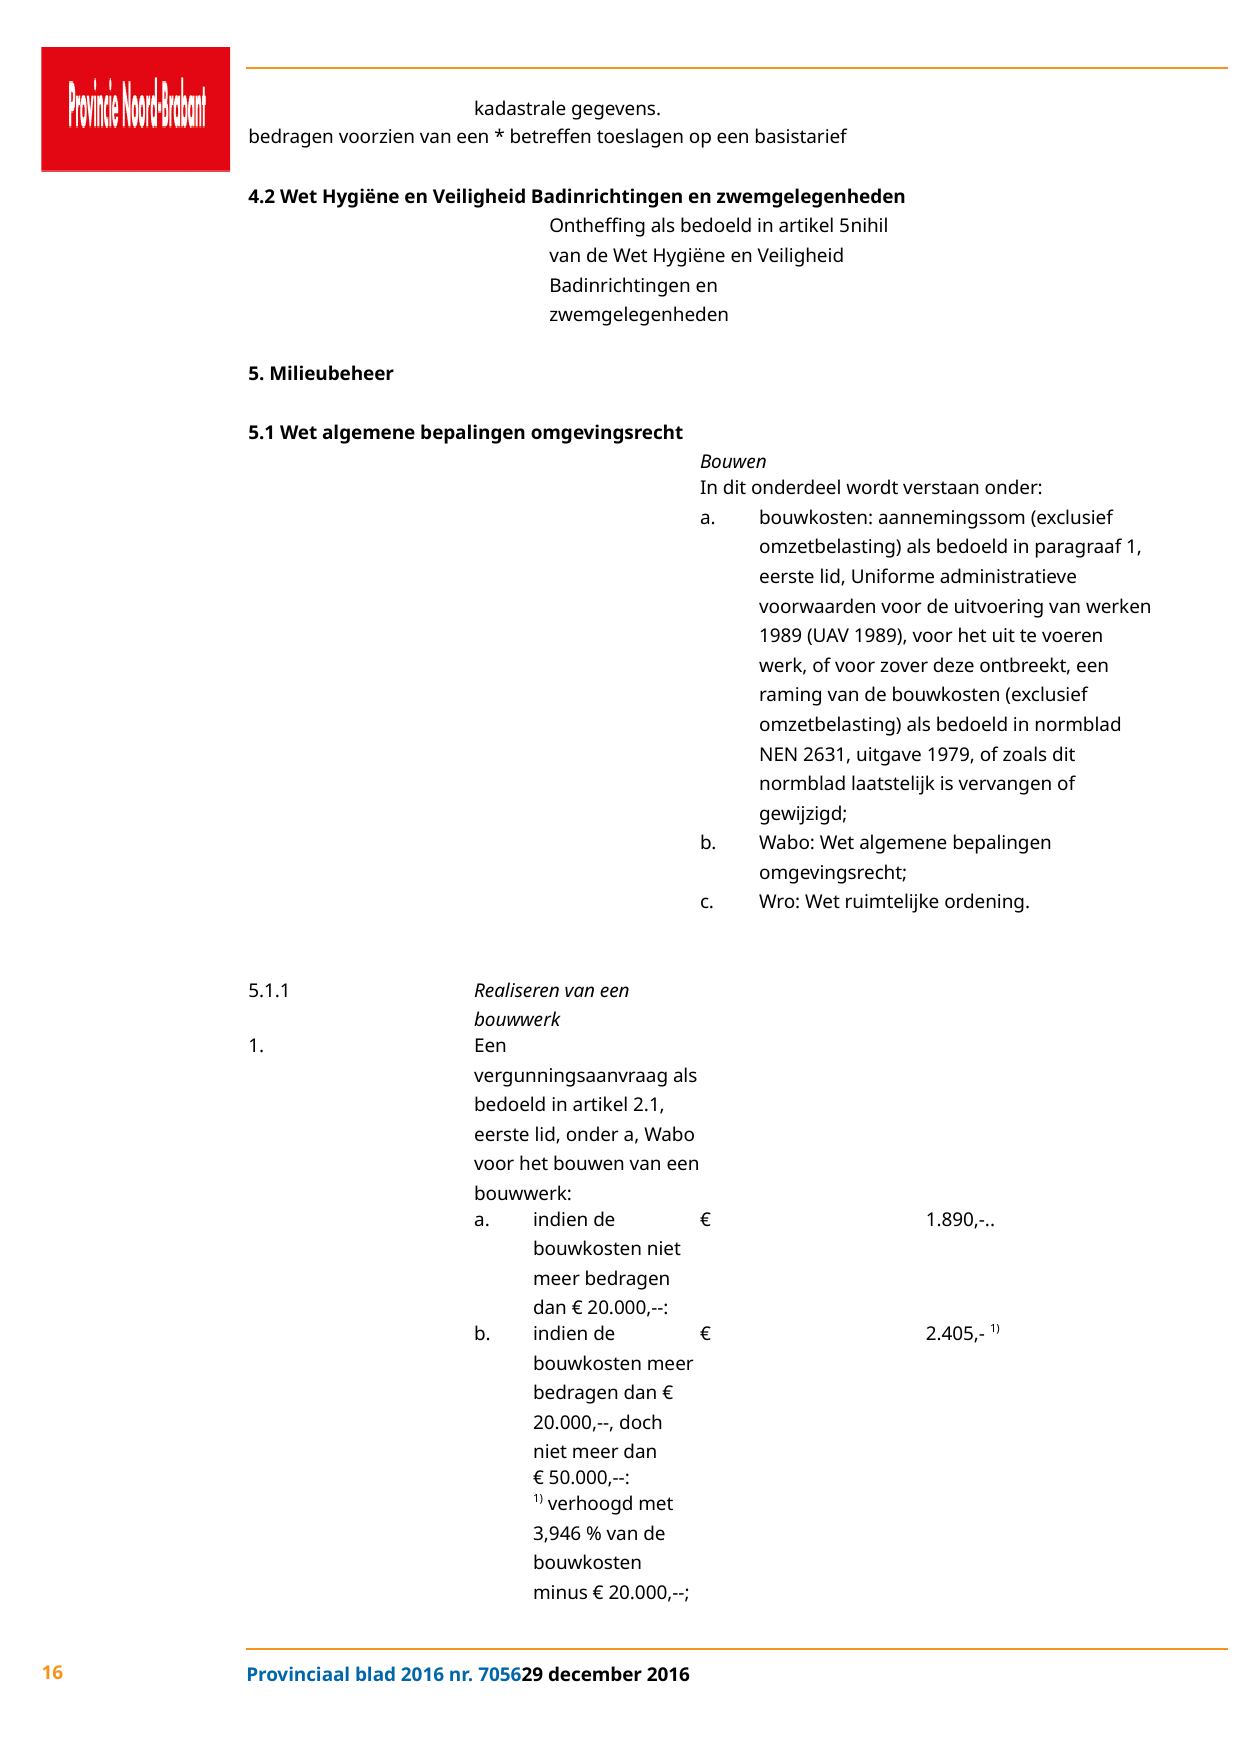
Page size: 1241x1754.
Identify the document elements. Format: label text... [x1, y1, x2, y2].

table_cell € [700, 1206, 926, 1320]
table_header [926, 977, 1152, 1032]
text 5. Milieubeheer [248, 360, 1152, 386]
table_cell [926, 1490, 1152, 1604]
table_header [700, 977, 926, 1032]
text 5.1 Wet algemene bepalingen omgevingsrecht [248, 419, 1152, 445]
table_cell [700, 1490, 926, 1604]
table_cell [248, 1206, 474, 1320]
table_cell 1. [248, 1032, 474, 1206]
table_cell [248, 95, 474, 121]
table_cell Een vergunningsaanvraag als bedoeld in artikel 2.1, eerste lid, onder a, Wabo voor het bouwen van een bouwwerk: [474, 1032, 700, 1206]
table_cell [248, 1490, 474, 1604]
table_header [248, 449, 700, 474]
table_cell kadastrale gegevens. [474, 95, 700, 121]
table_cell [248, 1464, 474, 1490]
table_header Realiseren van een bouwwerk [474, 977, 700, 1032]
table_header Ontheffing als bedoeld in artikel 5 van de Wet Hygiëne en Veiligheid Badinrichtingen en zwemgelegenheden [549, 213, 850, 327]
text 4.2 Wet Hygiëne en Veiligheid Badinrichtingen en zwemgelegenheden [248, 183, 1152, 209]
table_cell [248, 1320, 474, 1464]
table_cell [926, 1464, 1152, 1490]
table_cell € [700, 1320, 926, 1464]
table_cell 2.405,- 1) [926, 1320, 1152, 1464]
table_header 5.1.1 [248, 977, 474, 1032]
table_cell [700, 1464, 926, 1490]
text bedragen voorzien van een * betreffen toeslagen op een basistarief [248, 124, 1152, 149]
table_header [248, 213, 549, 327]
table_cell € 50.000,--: [474, 1464, 700, 1490]
table_cell [926, 1032, 1152, 1206]
table_header nihil [850, 213, 1152, 327]
table_cell indien de bouwkosten meer bedragen dan € 20.000,--, doch niet meer dan [474, 1320, 700, 1464]
table_cell [248, 475, 700, 914]
table_cell [700, 95, 926, 121]
table_cell [926, 95, 1152, 121]
table_cell 1) verhoogd met 3,946 % van de bouwkosten minus € 20.000,--; [474, 1490, 700, 1604]
table_cell [700, 1032, 926, 1206]
table_header Bouwen [700, 449, 1152, 474]
table_cell In dit onderdeel wordt verstaan onder: bouwkosten: aannemingssom (exclusief omzetbelasting) als bedoeld in paragraaf 1, eerste lid, Uniforme administratieve voorwaarden voor de uitvoering van werken 1989 (UAV 1989), voor het uit te voeren werk, of voor zover deze ontbreekt, een raming van de bouwkosten (exclusief omzetbelasting) als bedoeld in normblad NEN 2631, uitgave 1979, of zoals dit normblad laatstelijk is vervangen of gewijzigd; Wabo: Wet algemene bepalingen omgevingsrecht; Wro: Wet ruimtelijke ordening. [700, 475, 1152, 914]
picture [41, 47, 231, 172]
table_cell indien de bouwkosten niet meer bedragen dan € 20.000,--: [474, 1206, 700, 1320]
table_cell 1.890,-.. [926, 1206, 1152, 1320]
